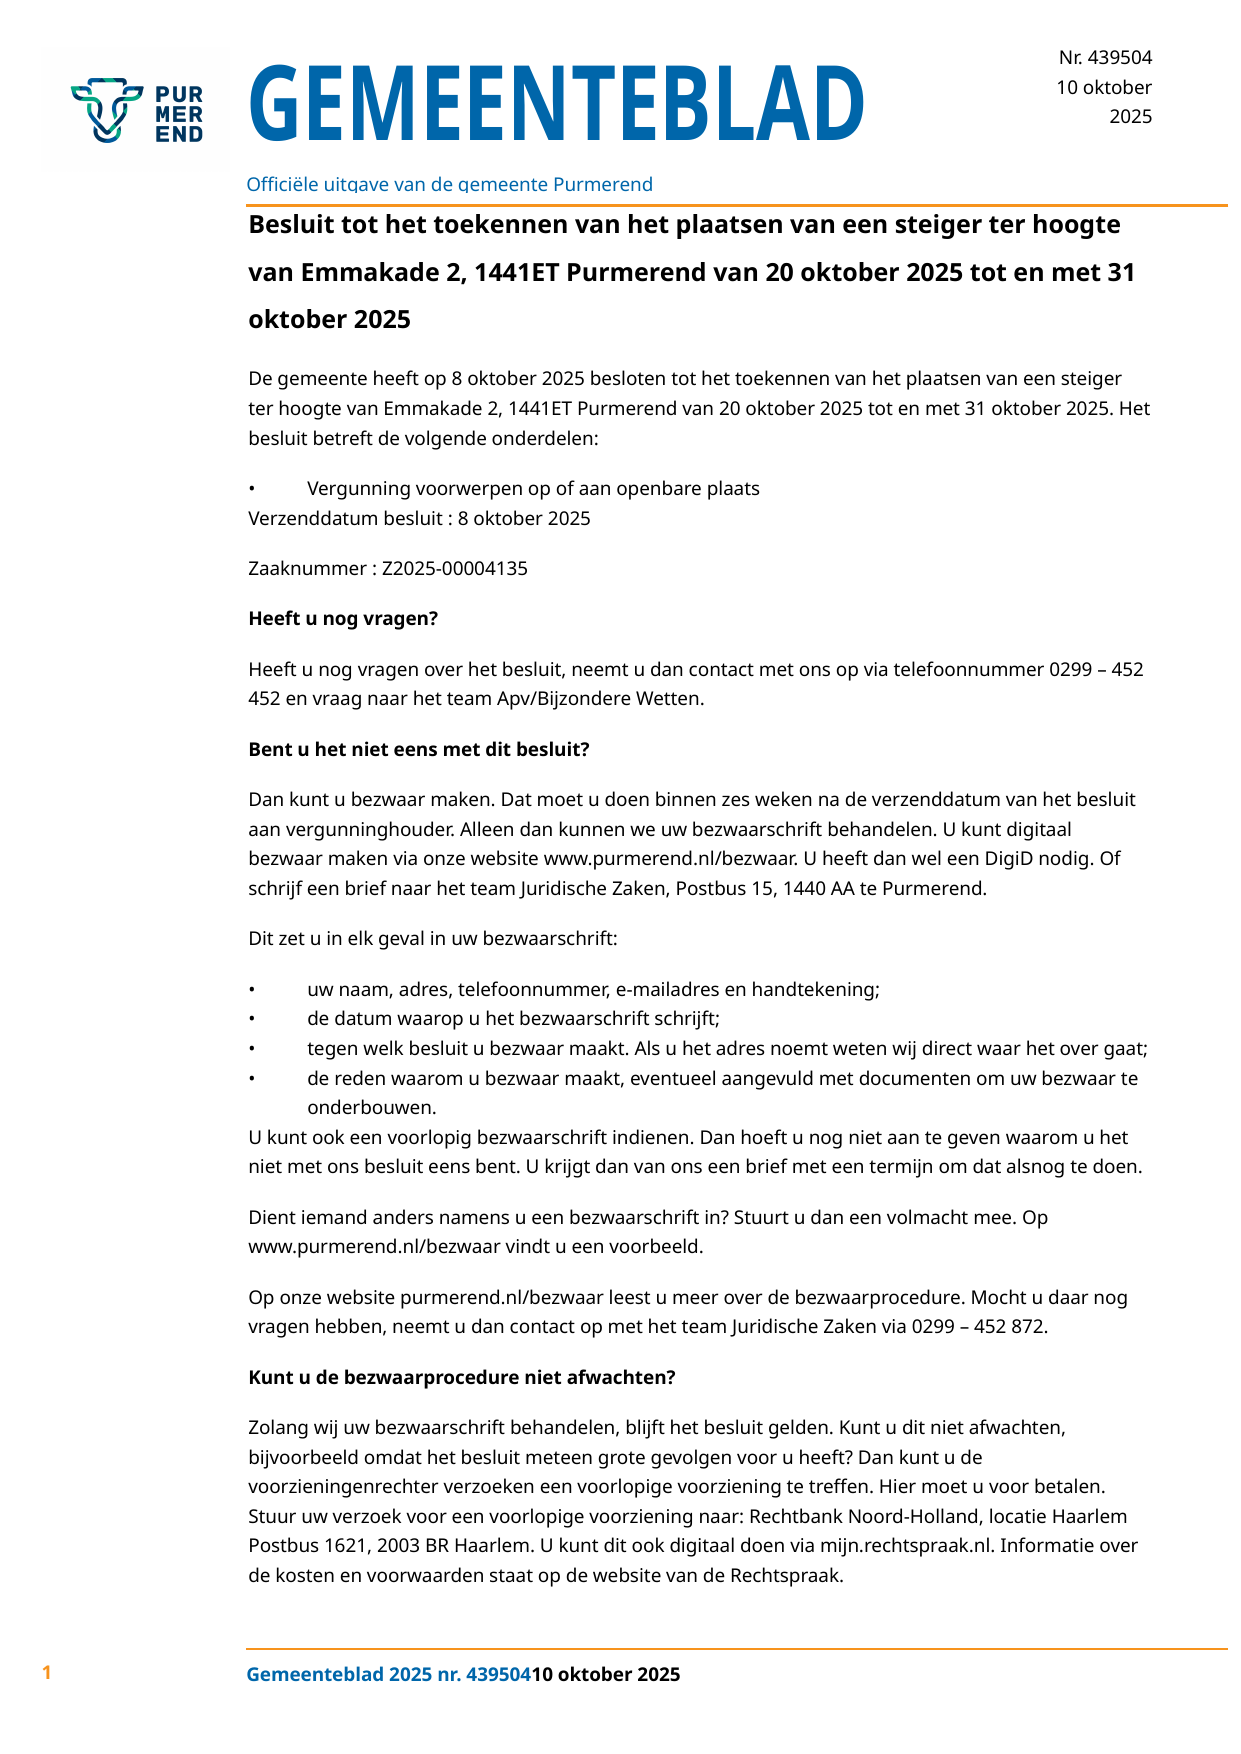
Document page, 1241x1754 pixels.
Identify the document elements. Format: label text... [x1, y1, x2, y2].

text Zolang wij uw bezwaarschrift behandelen, blijft het besluit gelden. Kunt u dit niet afwachten, bijvoorbeeld omdat het besluit meteen grote gevolgen voor u heeft? Dan kunt u de voorzieningenrechter verzoeken een voorlopige voorziening te treffen. Hier moet u voor betalen. Stuur uw verzoek voor een voorlopige voorziening naar: Rechtbank Noord-Holland, locatie Haarlem Postbus 1621, 2003 BR Haarlem. U kunt dit ook digitaal doen via mijn.rechtspraak.nl. Informatie over de kosten en voorwaarden staat op de website van de Rechtspraak. [248, 1414, 1152, 1588]
text Op onze website purmerend.nl/bezwaar leest u meer over de bezwaarprocedure. Mocht u daar nog vragen hebben, neemt u dan contact op met het team Juridische Zaken via 0299 – 452 872. [248, 1284, 1152, 1339]
text Dan kunt u bezwaar maken. Dat moet u doen binnen zes weken na de verzenddatum van het besluit aan vergunninghouder. Alleen dan kunnen we uw bezwaarschrift behandelen. U kunt digitaal bezwaar maken via onze website www.purmerend.nl/bezwaar. U heeft dan wel een DigiD nodig. Of schrijf een brief naar het team Juridische Zaken, Postbus 15, 1440 AA te Purmerend. [248, 786, 1152, 901]
text Dient iemand anders namens u een bezwaarschrift in? Stuurt u dan een volmacht mee. Op www.purmerend.nl/bezwaar vindt u een voorbeeld. [248, 1204, 1152, 1259]
list de reden waarom u bezwaar maakt, eventueel aangevuld met documenten om uw bezwaar te onderbouwen. [248, 1065, 1152, 1120]
list de datum waarop u het bezwaarschrift schrijft; [248, 1006, 1152, 1031]
list tegen welk besluit u bezwaar maakt. Als u het adres noemt weten wij direct waar het over gaat; [248, 1035, 1152, 1061]
text Heeft u nog vragen over het besluit, neemt u dan contact met ons op via telefoonnummer 0299 – 452 452 en vraag naar het team Apv/Bijzondere Wetten. [248, 656, 1152, 711]
text Heeft u nog vragen? [248, 606, 1152, 631]
list Vergunning voorwerpen op of aan openbare plaats [248, 475, 1152, 501]
text Bent u het niet eens met dit besluit? [248, 736, 1152, 762]
text Dit zet u in elk geval in uw bezwaarschrift: [248, 926, 1152, 951]
text Besluit tot het toekennen van het plaatsen van een steiger ter hoogte van Emmakade 2, 1441ET Purmerend van 20 oktober 2025 tot en met 31 oktober 2025 [248, 207, 1152, 336]
text De gemeente heeft op 8 oktober 2025 besloten tot het toekennen van het plaatsen van een steiger ter hoogte van Emmakade 2, 1441ET Purmerend van 20 oktober 2025 tot en met 31 oktober 2025. Het besluit betreft de volgende onderdelen: [248, 366, 1152, 450]
picture [41, 47, 231, 172]
text Zaaknummer : Z2025-00004135 [248, 555, 1152, 581]
list uw naam, adres, telefoonnummer, e-mailadres en handtekening; [248, 976, 1152, 1002]
text Kunt u de bezwaarprocedure niet afwachten? [248, 1364, 1152, 1389]
text Verzenddatum besluit : 8 oktober 2025 [248, 505, 1152, 530]
text U kunt ook een voorlopig bezwaarschrift indienen. Dan hoeft u nog niet aan te geven waarom u het niet met ons besluit eens bent. U krijgt dan van ons een brief met een termijn om dat alsnog te doen. [248, 1124, 1152, 1179]
